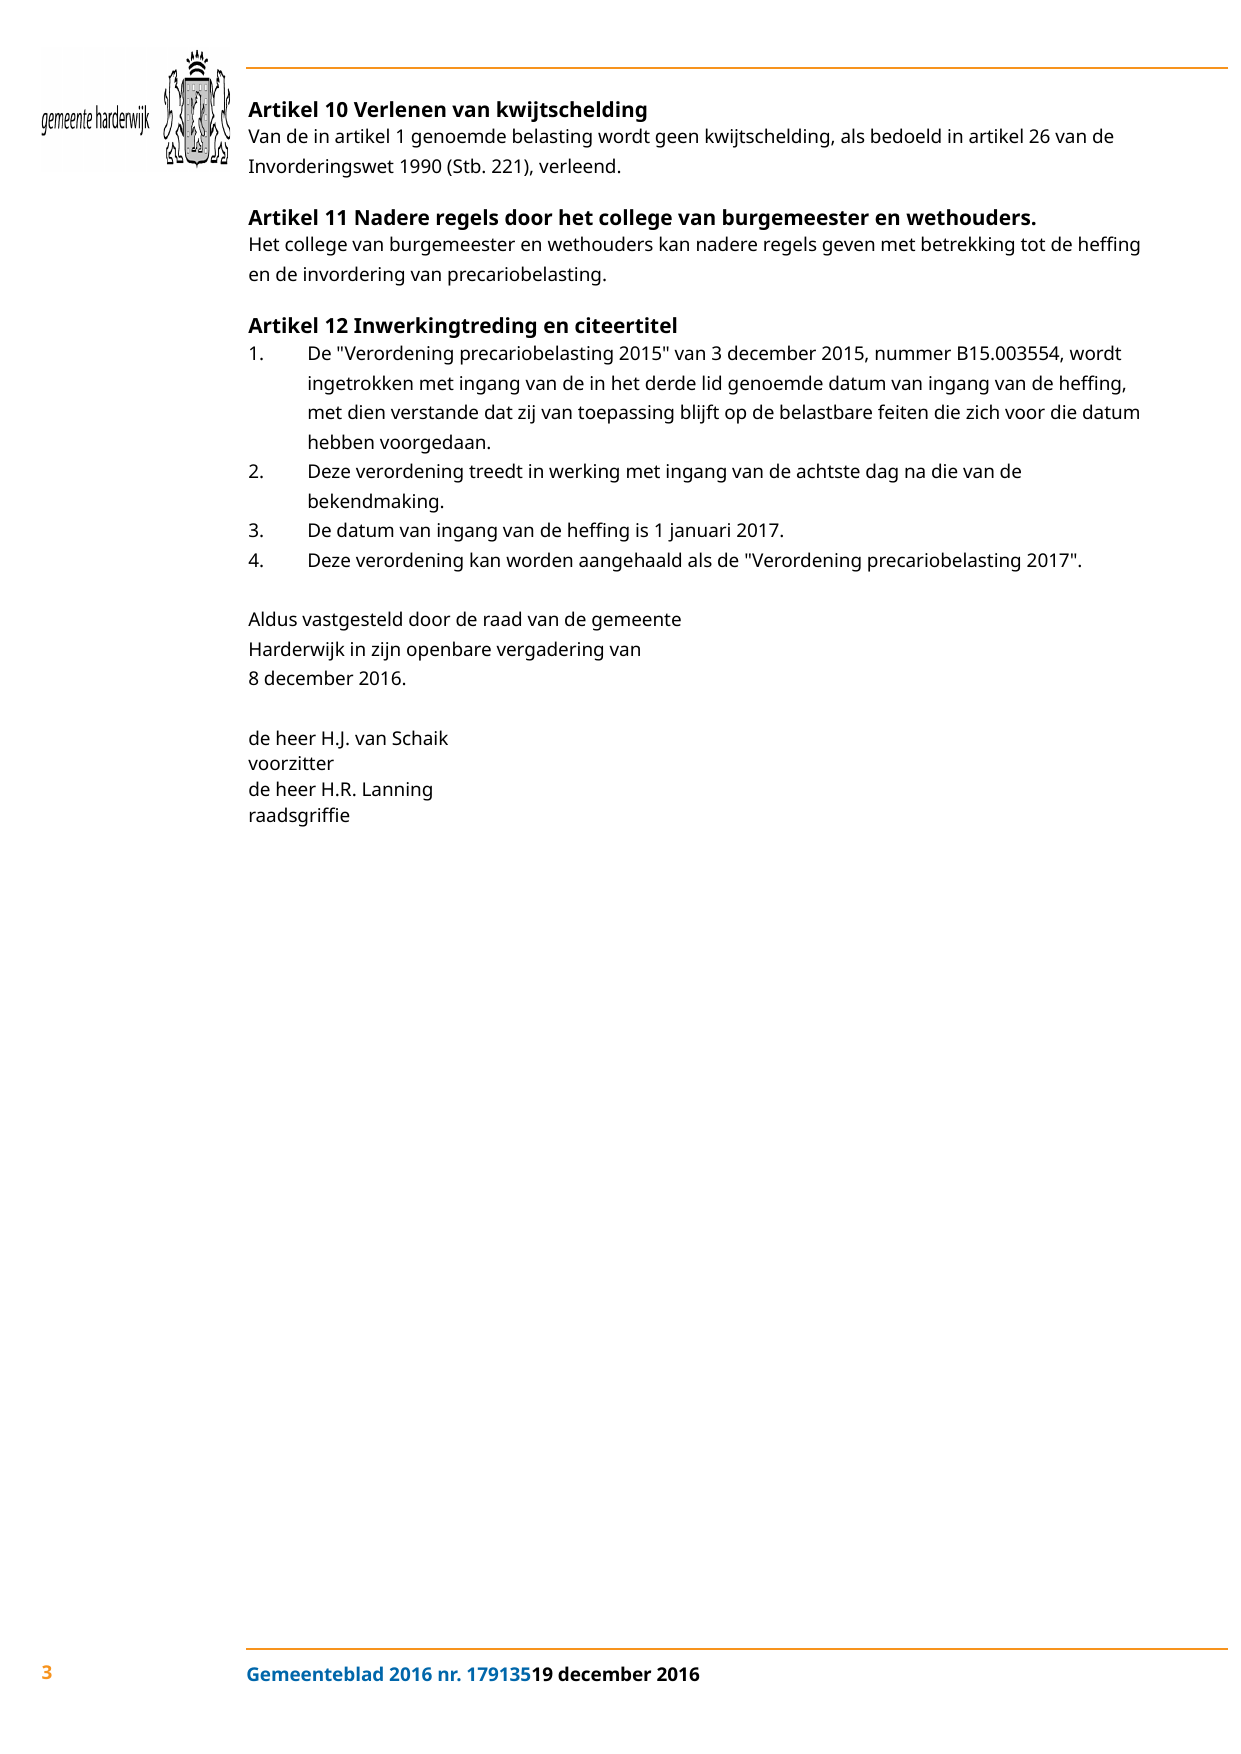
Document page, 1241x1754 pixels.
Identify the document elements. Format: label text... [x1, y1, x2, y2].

text Harderwijk in zijn openbare vergadering van [248, 636, 1152, 662]
text Het college van burgemeester en wethouders kan nadere regels geven met betrekking tot de heffing en de invordering van precariobelasting. [248, 232, 1152, 287]
text voorzitter [248, 750, 1152, 776]
list De "Verordening precariobelasting 2015" van 3 december 2015, nummer B15.003554, wordt ingetrokken met ingang van de in het derde lid genoemde datum van ingang van de heffing, met dien verstande dat zij van toepassing blijft op de belastbare feiten die zich voor die datum hebben voorgedaan. [248, 340, 1152, 454]
text 8 december 2016. [248, 666, 1152, 691]
text raadsgriffie [248, 802, 1152, 828]
text Artikel 10 Verlenen van kwijtschelding [248, 95, 1152, 123]
list Deze verordening treedt in werking met ingang van de achtste dag na die van de bekendmaking. [248, 458, 1152, 514]
text de heer H.J. van Schaik [248, 725, 1152, 750]
text Van de in artikel 1 genoemde belasting wordt geen kwijtschelding, als bedoeld in artikel 26 van de Invorderingswet 1990 (Stb. 221), verleend. [248, 123, 1152, 178]
picture [41, 47, 231, 172]
list De datum van ingang van de heffing is 1 januari 2017. [248, 518, 1152, 543]
text Artikel 12 Inwerkingtreding en citeertitel [248, 312, 1152, 340]
text Artikel 11 Nadere regels door het college van burgemeester en wethouders. [248, 203, 1152, 232]
list Deze verordening kan worden aangehaald als de "Verordening precariobelasting 2017". [248, 547, 1152, 573]
text Aldus vastgesteld door de raad van de gemeente [248, 606, 1152, 632]
text de heer H.R. Lanning [248, 776, 1152, 802]
